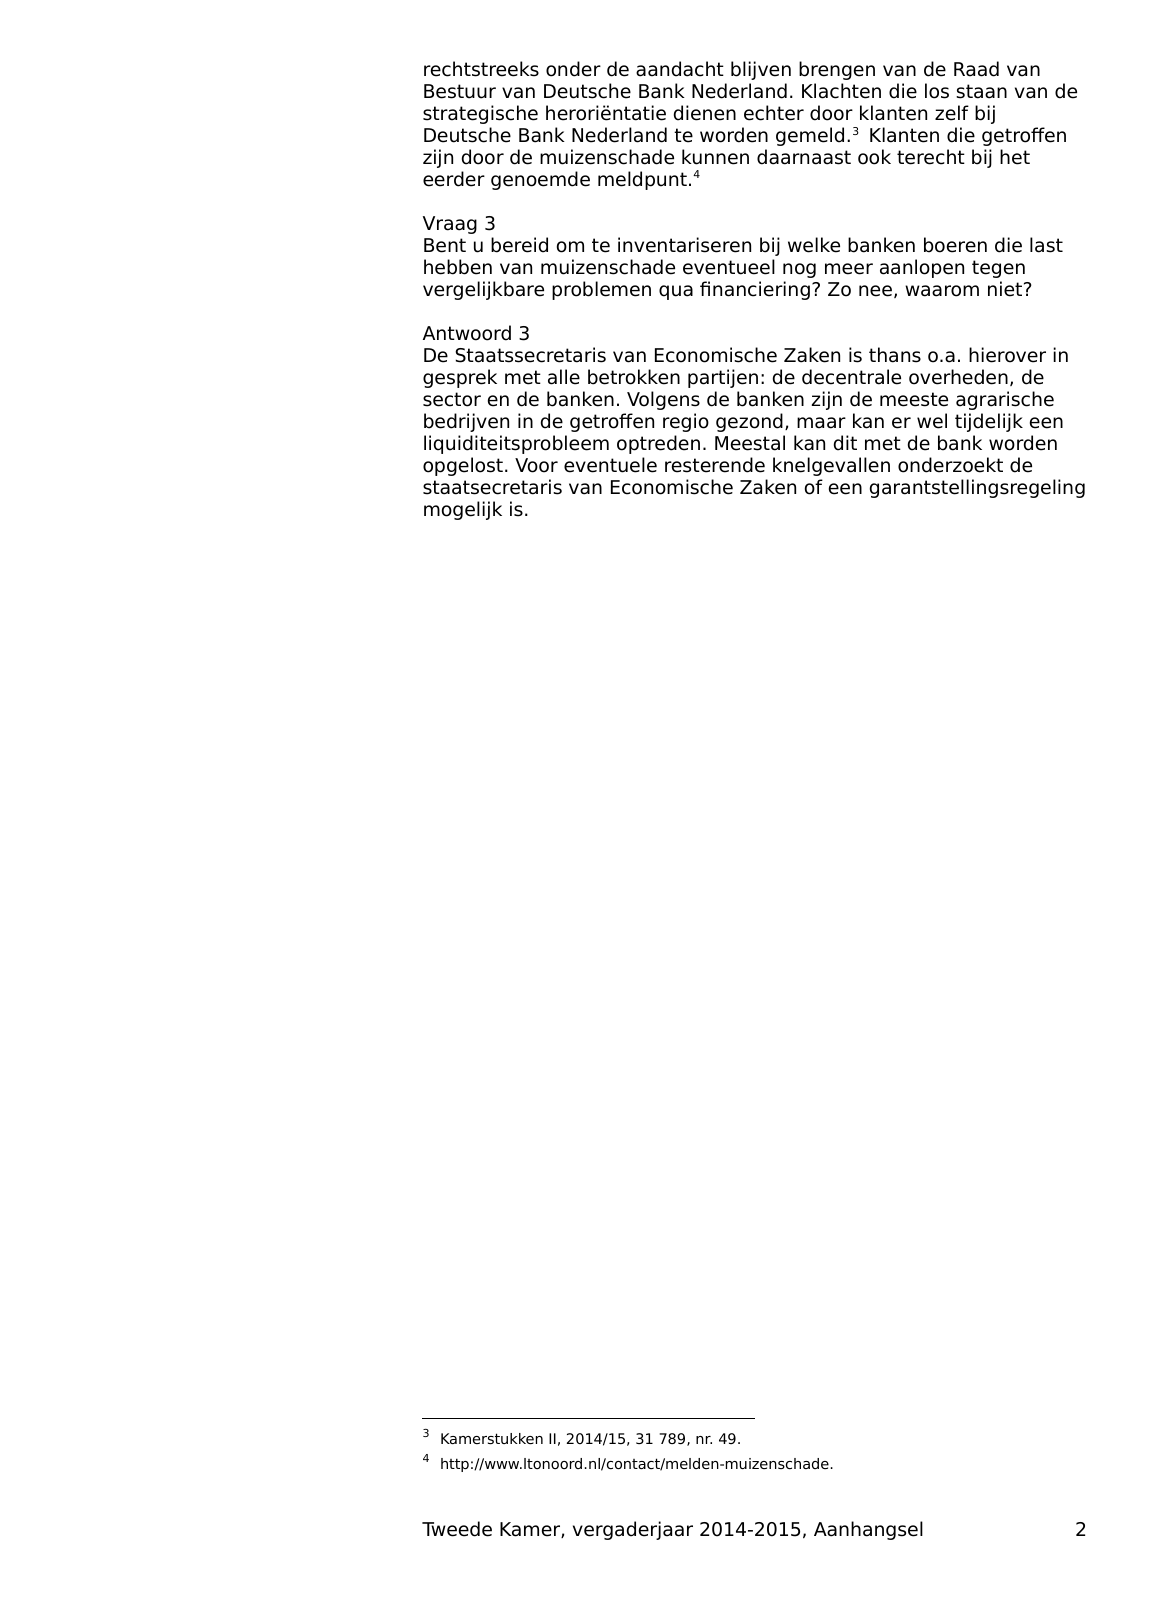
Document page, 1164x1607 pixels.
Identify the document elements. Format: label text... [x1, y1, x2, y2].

text Kamerstukken II, 2014/15, 31 789, nr. 49. [422, 1427, 1087, 1449]
text Vraag 3 [422, 213, 1087, 235]
text De Staatssecretaris van Economische Zaken is thans o.a. hierover in gesprek met alle betrokken partijen: de decentrale overheden, de sector en de banken. Volgens de banken zijn de meeste agrarische bedrijven in de getroffen regio gezond, maar kan er wel tijdelijk een liquiditeitsprobleem optreden. Meestal kan dit met de bank worden opgelost. Voor eventuele resterende knelgevallen onderzoekt de staatsecretaris van Economische Zaken of een garantstellingsregeling mogelijk is. [422, 345, 1087, 521]
text http://www.ltonoord.nl/contact/melden-muizenschade. [422, 1452, 1087, 1474]
text rechtstreeks onder de aandacht blijven brengen van de Raad van Bestuur van Deutsche Bank Nederland. Klachten die los staan van de strategische heroriëntatie dienen echter door klanten zelf bij Deutsche Bank Nederland te worden gemeld. Klanten die getroffen zijn door de muizenschade kunnen daarnaast ook terecht bij het eerder genoemde meldpunt. [422, 59, 1087, 191]
text Bent u bereid om te inventariseren bij welke banken boeren die last hebben van muizenschade eventueel nog meer aanlopen tegen vergelijkbare problemen qua financiering? Zo nee, waarom niet? [422, 235, 1087, 301]
text Antwoord 3 [422, 323, 1087, 345]
